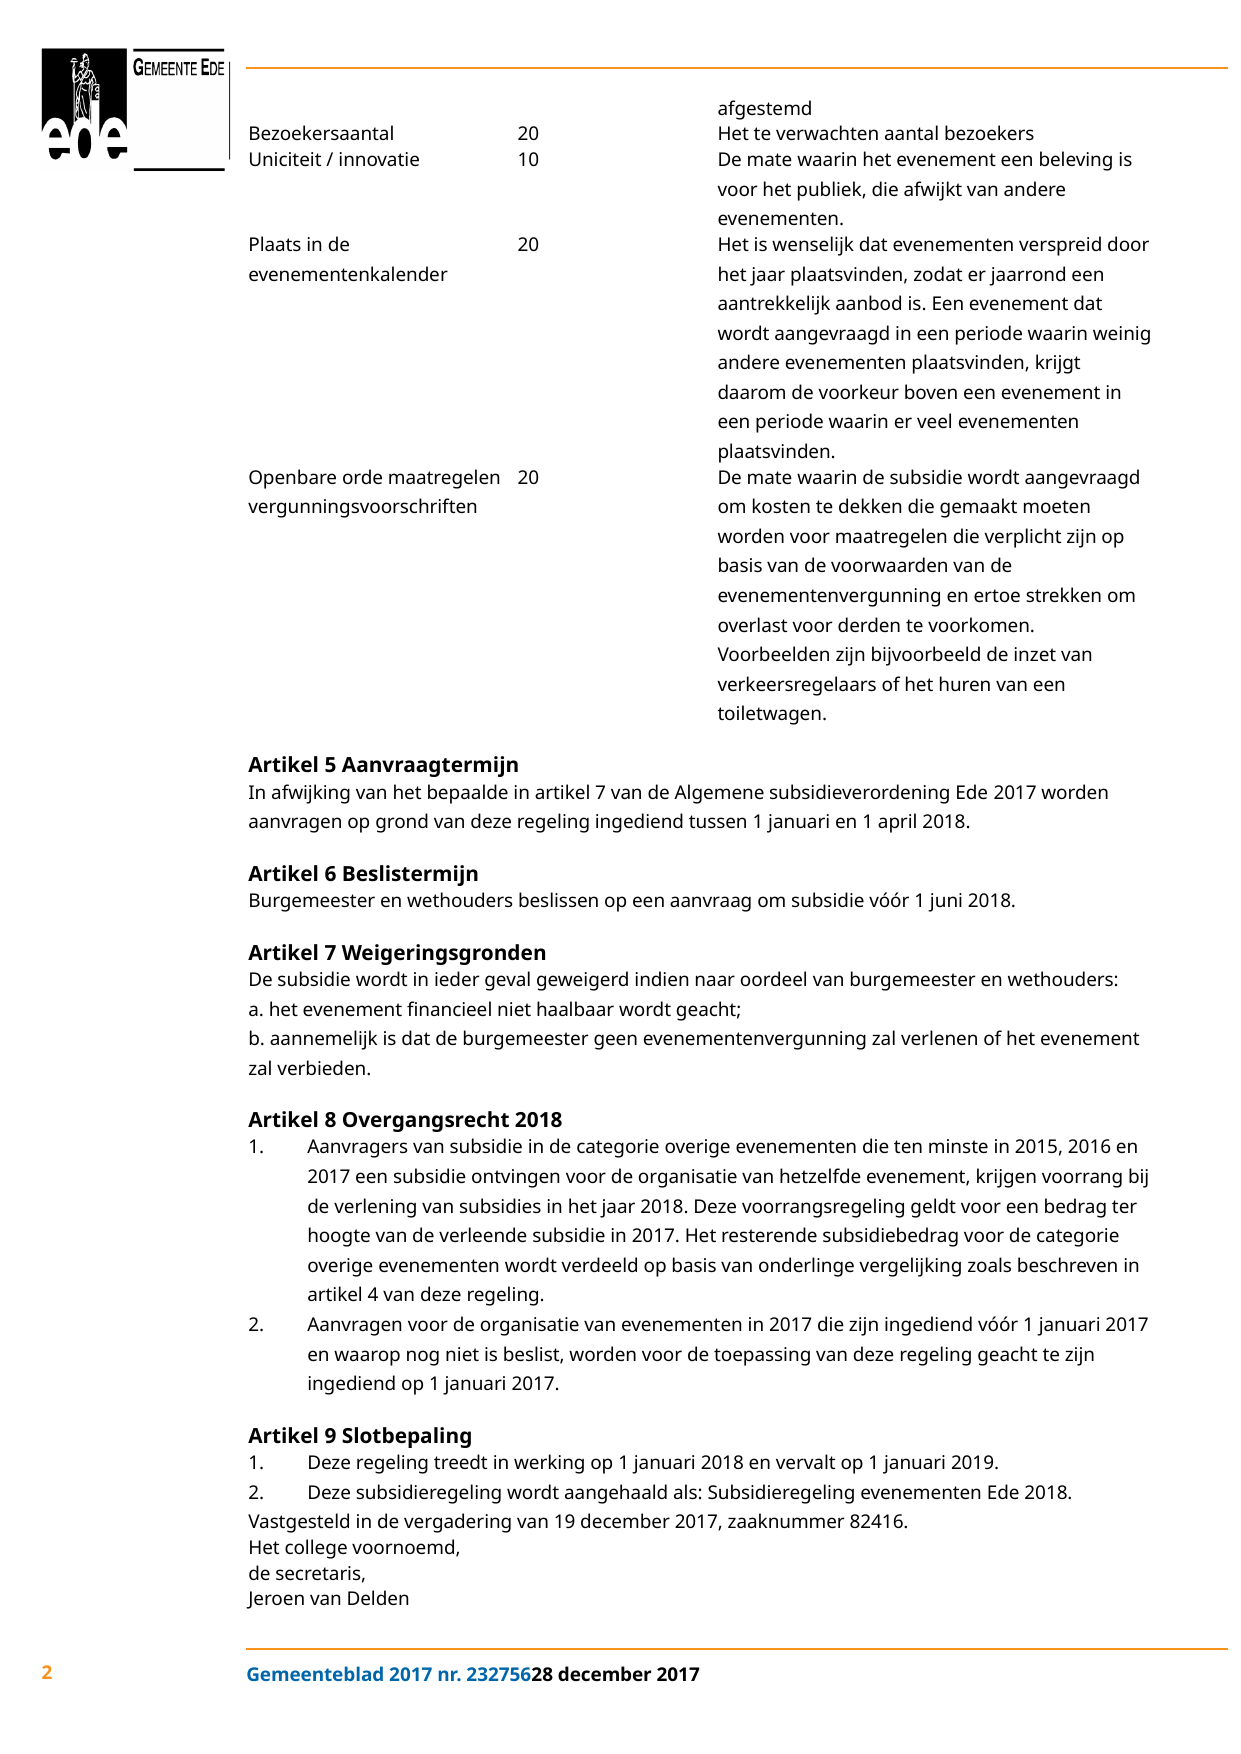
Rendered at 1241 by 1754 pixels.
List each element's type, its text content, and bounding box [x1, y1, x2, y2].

text Artikel 5 Aanvraagtermijn [248, 750, 1152, 779]
text Vastgesteld in de vergadering van 19 december 2017, zaaknummer 82416. [248, 1508, 1152, 1534]
text Artikel 7 Weigeringsgronden [248, 938, 1152, 966]
text b. aannemelijk is dat de burgemeester geen evenementenvergunning zal verlenen of het evenement zal verbieden. [248, 1025, 1152, 1081]
text Het college voornoemd, [248, 1534, 1152, 1560]
text a. het evenement financieel niet haalbaar wordt geacht; [248, 996, 1152, 1021]
text De subsidie wordt in ieder geval geweigerd indien naar oordeel van burgemeester en wethouders: [248, 966, 1152, 992]
text Artikel 9 Slotbepaling [248, 1421, 1152, 1449]
table_cell 20 [517, 464, 717, 726]
picture [41, 47, 231, 172]
list Aanvragers van subsidie in de categorie overige evenementen die ten minste in 2015, 2016 en 2017 een subsidie ontvingen voor de organisatie van hetzelfde evenement, krijgen voorrang bij de verlening van subsidies in het jaar 2018. Deze voorrangsregeling geldt voor een bedrag ter hoogte van de verleende subsidie in 2017. Het resterende subsidiebedrag voor de categorie overige evenementen wordt verdeeld op basis van onderlinge vergelijking zoals beschreven in artikel 4 van deze regeling. [248, 1134, 1152, 1307]
table_cell Bezoekersaantal [248, 121, 517, 146]
table_cell Uniciteit / innovatie [248, 146, 517, 231]
table_cell Het is wenselijk dat evenementen verspreid door het jaar plaatsvinden, zodat er jaarrond een aantrekkelijk aanbod is. Een evenement dat wordt aangevraagd in een periode waarin weinig andere evenementen plaatsvinden, krijgt daarom de voorkeur boven een evenement in een periode waarin er veel evenementen plaatsvinden. [717, 231, 1152, 464]
text In afwijking van het bepaalde in artikel 7 van de Algemene subsidieverordening Ede 2017 worden aanvragen op grond van deze regeling ingediend tussen 1 januari en 1 april 2018. [248, 779, 1152, 834]
text Jeroen van Delden [248, 1586, 1152, 1611]
table_cell [517, 95, 717, 121]
table_cell Het te verwachten aantal bezoekers [717, 121, 1152, 146]
list Deze regeling treedt in werking op 1 januari 2018 en vervalt op 1 januari 2019. [248, 1449, 1152, 1475]
table_cell Plaats in de evenementenkalender [248, 231, 517, 464]
text Artikel 8 Overgangsrecht 2018 [248, 1105, 1152, 1134]
table_cell Openbare orde maatregelen vergunningsvoorschriften [248, 464, 517, 726]
text de secretaris, [248, 1560, 1152, 1586]
table_cell [248, 95, 517, 121]
table_cell De mate waarin het evenement een beleving is voor het publiek, die afwijkt van andere evenementen. [717, 146, 1152, 231]
table_cell 10 [517, 146, 717, 231]
list Deze subsidieregeling wordt aangehaald als: Subsidieregeling evenementen Ede 2018. [248, 1479, 1152, 1504]
text Burgemeester en wethouders beslissen op een aanvraag om subsidie vóór 1 juni 2018. [248, 887, 1152, 913]
list Aanvragen voor de organisatie van evenementen in 2017 die zijn ingediend vóór 1 januari 2017 en waarop nog niet is beslist, worden voor de toepassing van deze regeling geacht te zijn ingediend op 1 januari 2017. [248, 1311, 1152, 1396]
table_cell 20 [517, 121, 717, 146]
table_cell 20 [517, 231, 717, 464]
table_cell De mate waarin de subsidie wordt aangevraagd om kosten te dekken die gemaakt moeten worden voor maatregelen die verplicht zijn op basis van de voorwaarden van de evenementenvergunning en ertoe strekken om overlast voor derden te voorkomen. Voorbeelden zijn bijvoorbeeld de inzet van verkeersregelaars of het huren van een toiletwagen. [717, 464, 1152, 726]
text Artikel 6 Beslistermijn [248, 859, 1152, 887]
table_cell afgestemd [717, 95, 1152, 121]
